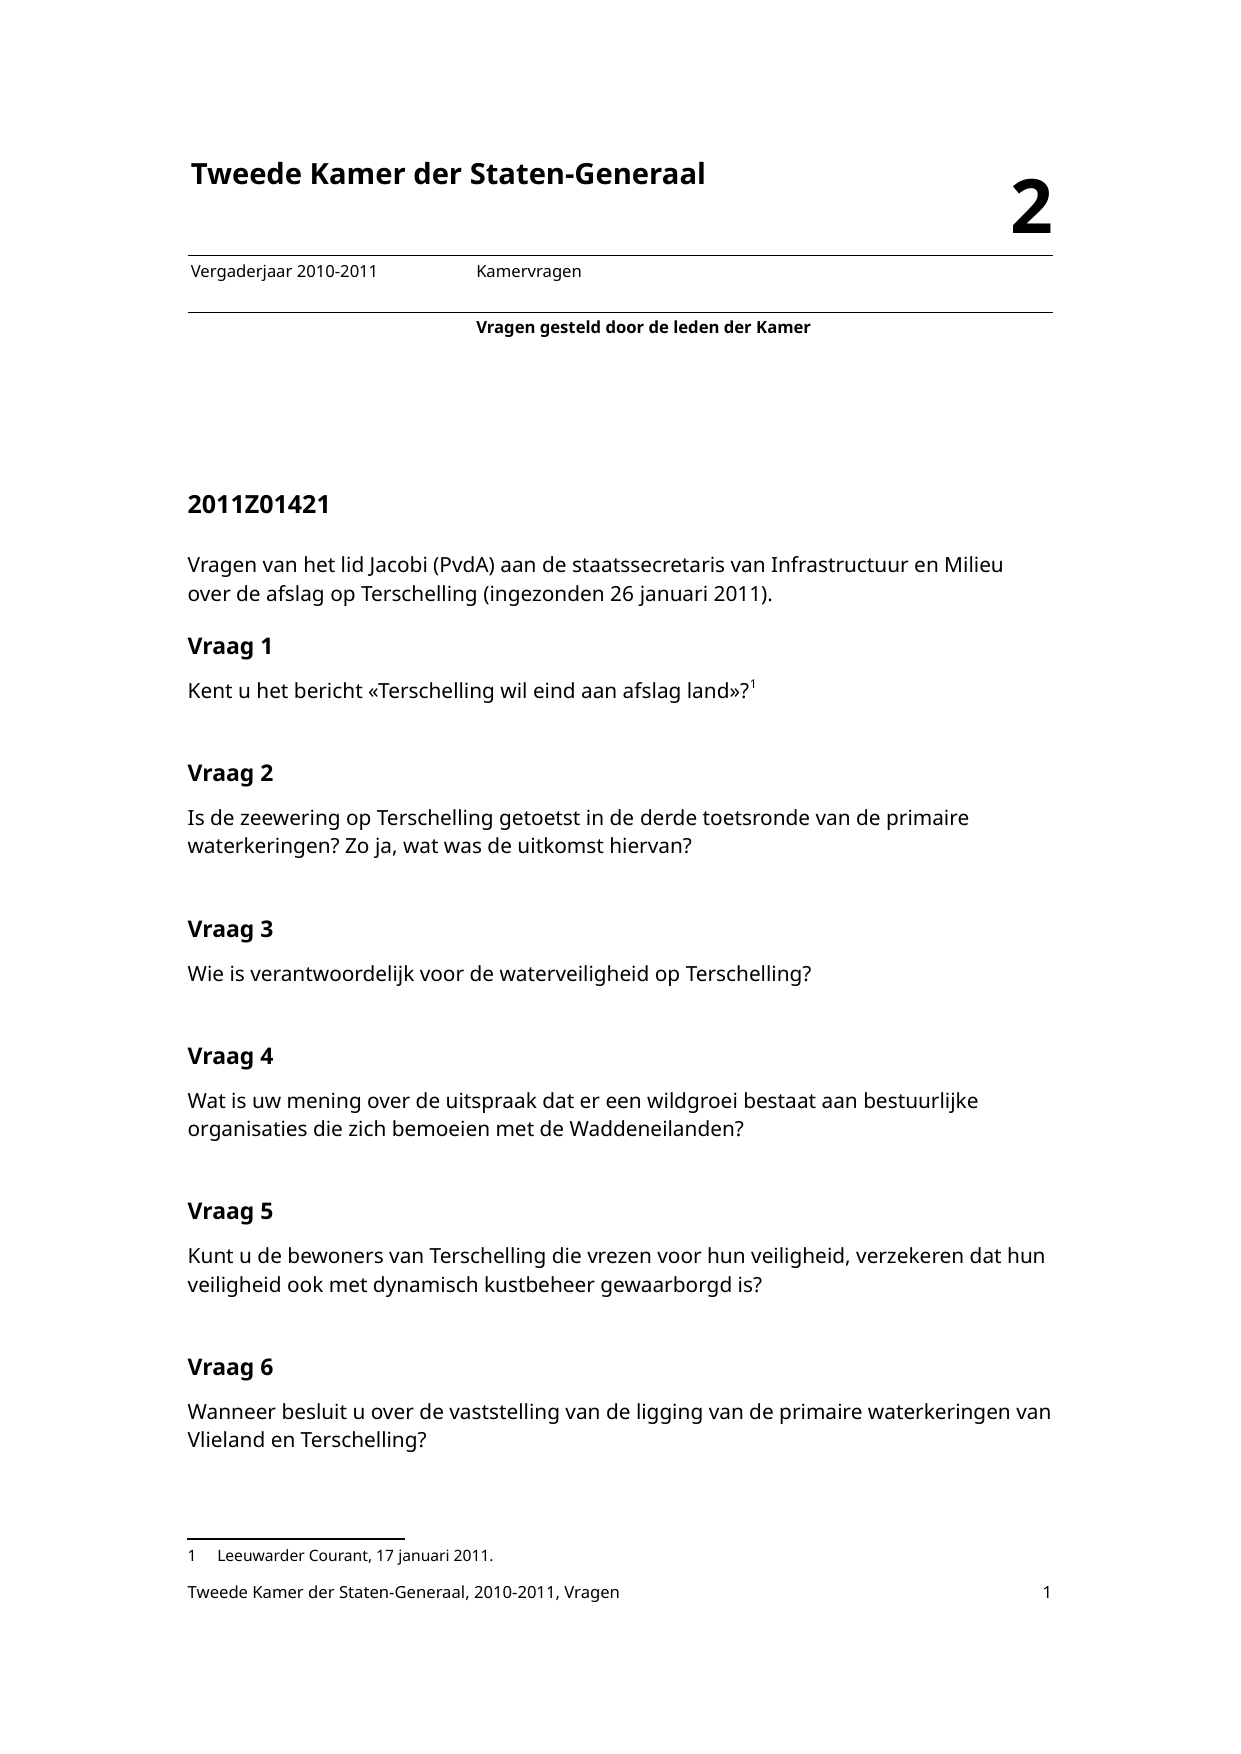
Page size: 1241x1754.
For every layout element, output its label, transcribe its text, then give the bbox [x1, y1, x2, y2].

text Kunt u de bewoners van Terschelling die vrezen voor hun veiligheid, verzekeren dat hun veiligheid ook met dynamisch kustbeheer gewaarborgd is? [187, 1242, 1053, 1298]
text Wanneer besluit u over de vaststelling van de ligging van de primaire waterkeringen van Vlieland en Terschelling? [187, 1397, 1053, 1454]
text Vragen van het lid Jacobi (PvdA) aan de staatssecretaris van Infrastructuur en Milieu over de afslag op Terschelling (ingezonden 26 januari 2011). [187, 550, 1053, 607]
text Is de zeewering op Terschelling getoetst in de derde toetsronde van de primaire waterkeringen? Zo ja, wat was de uitkomst hiervan? [187, 803, 1053, 860]
subtitle Vraag 4 [187, 1040, 1053, 1071]
text Leeuwarder Courant, 17 januari 2011. [187, 1538, 1053, 1566]
text Kent u het bericht «Terschelling wil eind aan afslag land»? [187, 676, 1053, 704]
subtitle Vraag 1 [187, 630, 1053, 661]
text Wie is verantwoordelijk voor de waterveiligheid op Terschelling? [187, 959, 1053, 987]
subtitle Vraag 6 [187, 1351, 1053, 1382]
text 2011Z01421 [187, 487, 1053, 521]
table_cell [188, 313, 473, 339]
text Wat is uw mening over de uitspraak dat er een wildgroei bestaat aan bestuurlijke organisaties die zich bemoeien met de Waddeneilanden? [187, 1086, 1053, 1143]
table_header 2 [880, 150, 1053, 255]
subtitle Vraag 2 [187, 757, 1053, 788]
subtitle Vraag 5 [187, 1195, 1053, 1227]
table_cell Vragen gesteld door de leden der Kamer [473, 313, 1053, 339]
table_cell Vergaderjaar 2010-2011 [188, 256, 473, 312]
table_header Tweede Kamer der Staten-Generaal [188, 150, 879, 255]
table_cell Kamervragen [473, 256, 1053, 312]
subtitle Vraag 3 [187, 912, 1053, 944]
